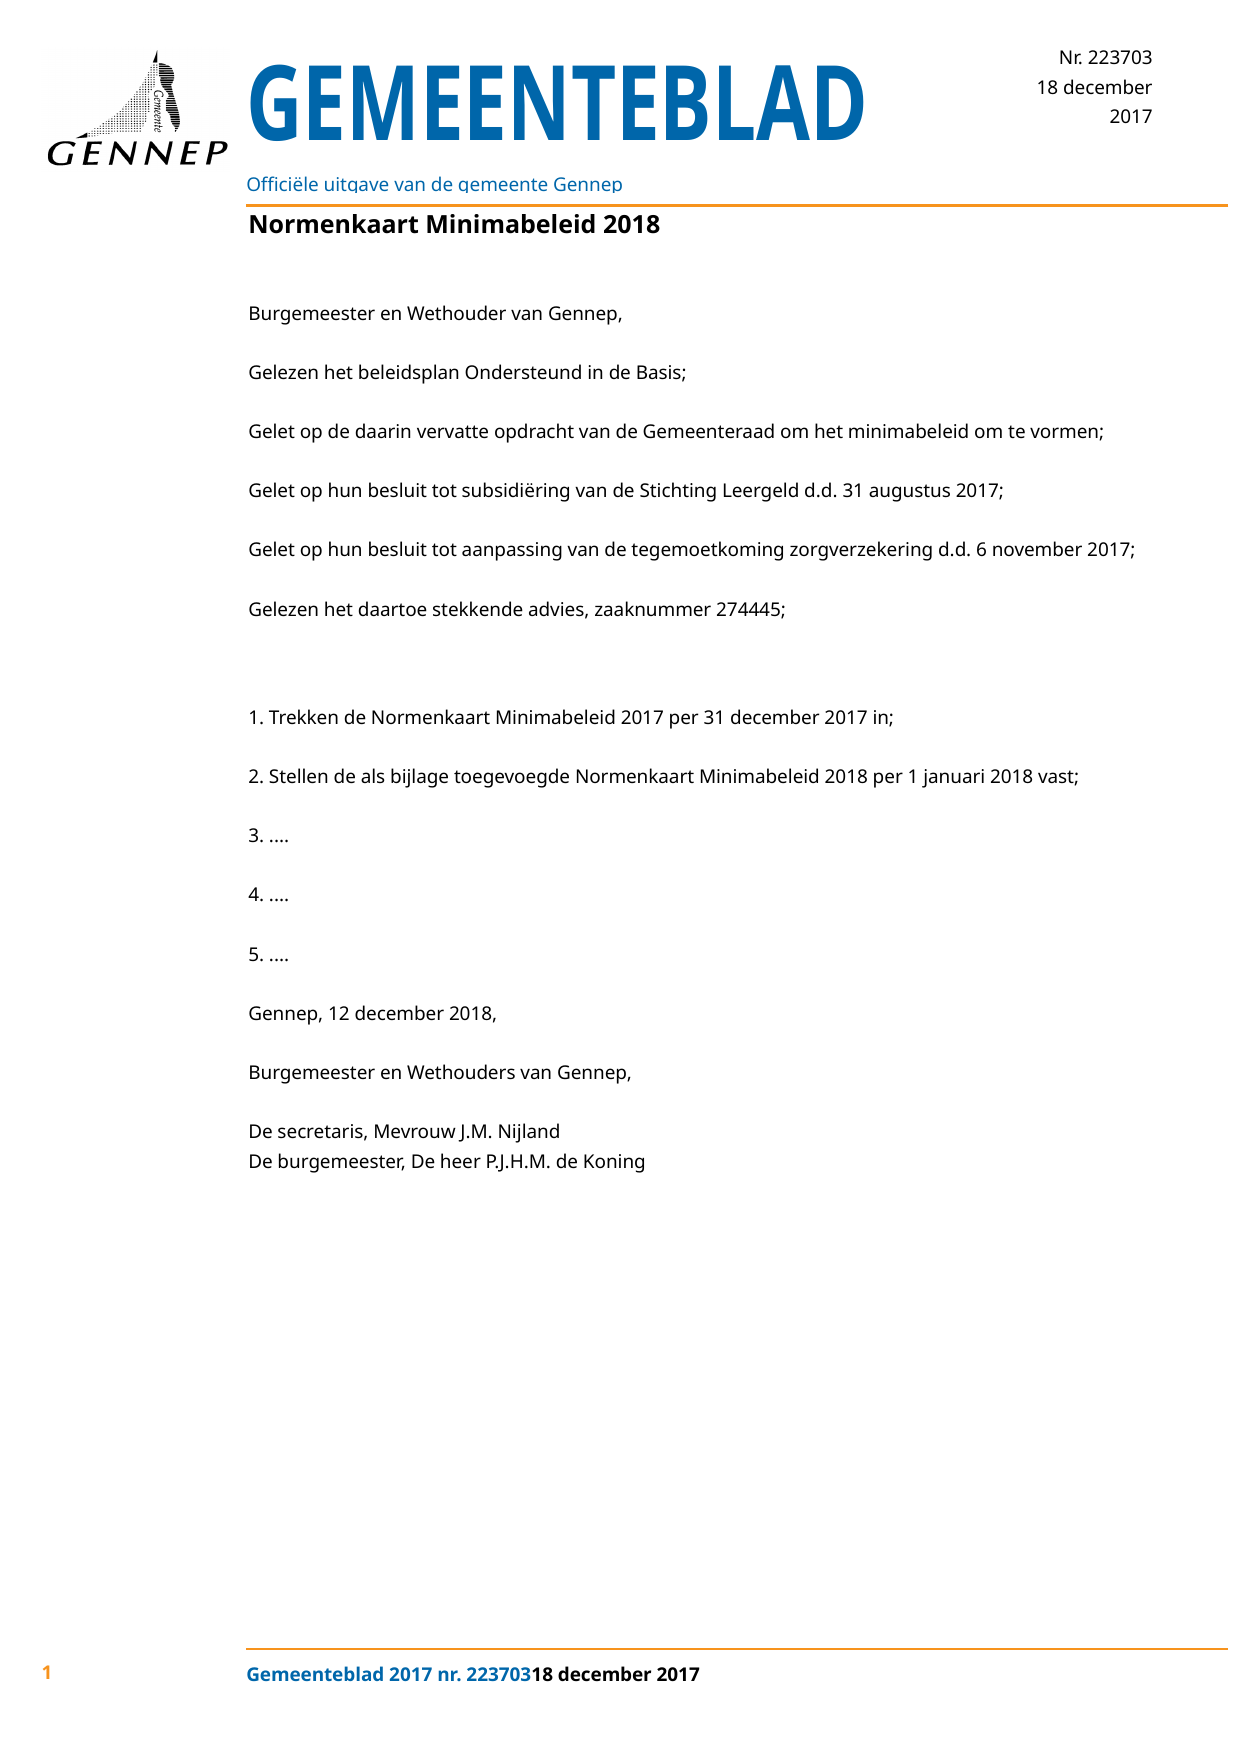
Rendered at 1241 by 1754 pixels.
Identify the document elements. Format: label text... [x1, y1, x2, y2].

text Burgemeester en Wethouder van Gennep, [248, 300, 1152, 326]
text Normenkaart Minimabeleid 2018 [248, 207, 1152, 241]
text 1. Trekken de Normenkaart Minimabeleid 2017 per 31 december 2017 in; [248, 704, 1152, 730]
text De secretaris, Mevrouw J.M. Nijland [248, 1118, 1152, 1144]
text Burgemeester en Wethouders van Gennep, [248, 1059, 1152, 1085]
text Gelezen het beleidsplan Ondersteund in de Basis; [248, 359, 1152, 385]
picture [41, 47, 231, 172]
text 3. .... [248, 822, 1152, 848]
text Gelezen het daartoe stekkende advies, zaaknummer 274445; [248, 596, 1152, 621]
text 5. .... [248, 941, 1152, 967]
text De burgemeester, De heer P.J.H.M. de Koning [248, 1148, 1152, 1174]
text Gennep, 12 december 2018, [248, 1000, 1152, 1026]
text 4. .... [248, 882, 1152, 907]
text Gelet op de daarin vervatte opdracht van de Gemeenteraad om het minimabeleid om te vormen; [248, 418, 1152, 444]
text Gelet op hun besluit tot subsidiëring van de Stichting Leergeld d.d. 31 augustus 2017; [248, 477, 1152, 503]
text Gelet op hun besluit tot aanpassing van de tegemoetkoming zorgverzekering d.d. 6 november 2017; [248, 537, 1152, 562]
text 2. Stellen de als bijlage toegevoegde Normenkaart Minimabeleid 2018 per 1 januari 2018 vast; [248, 763, 1152, 789]
